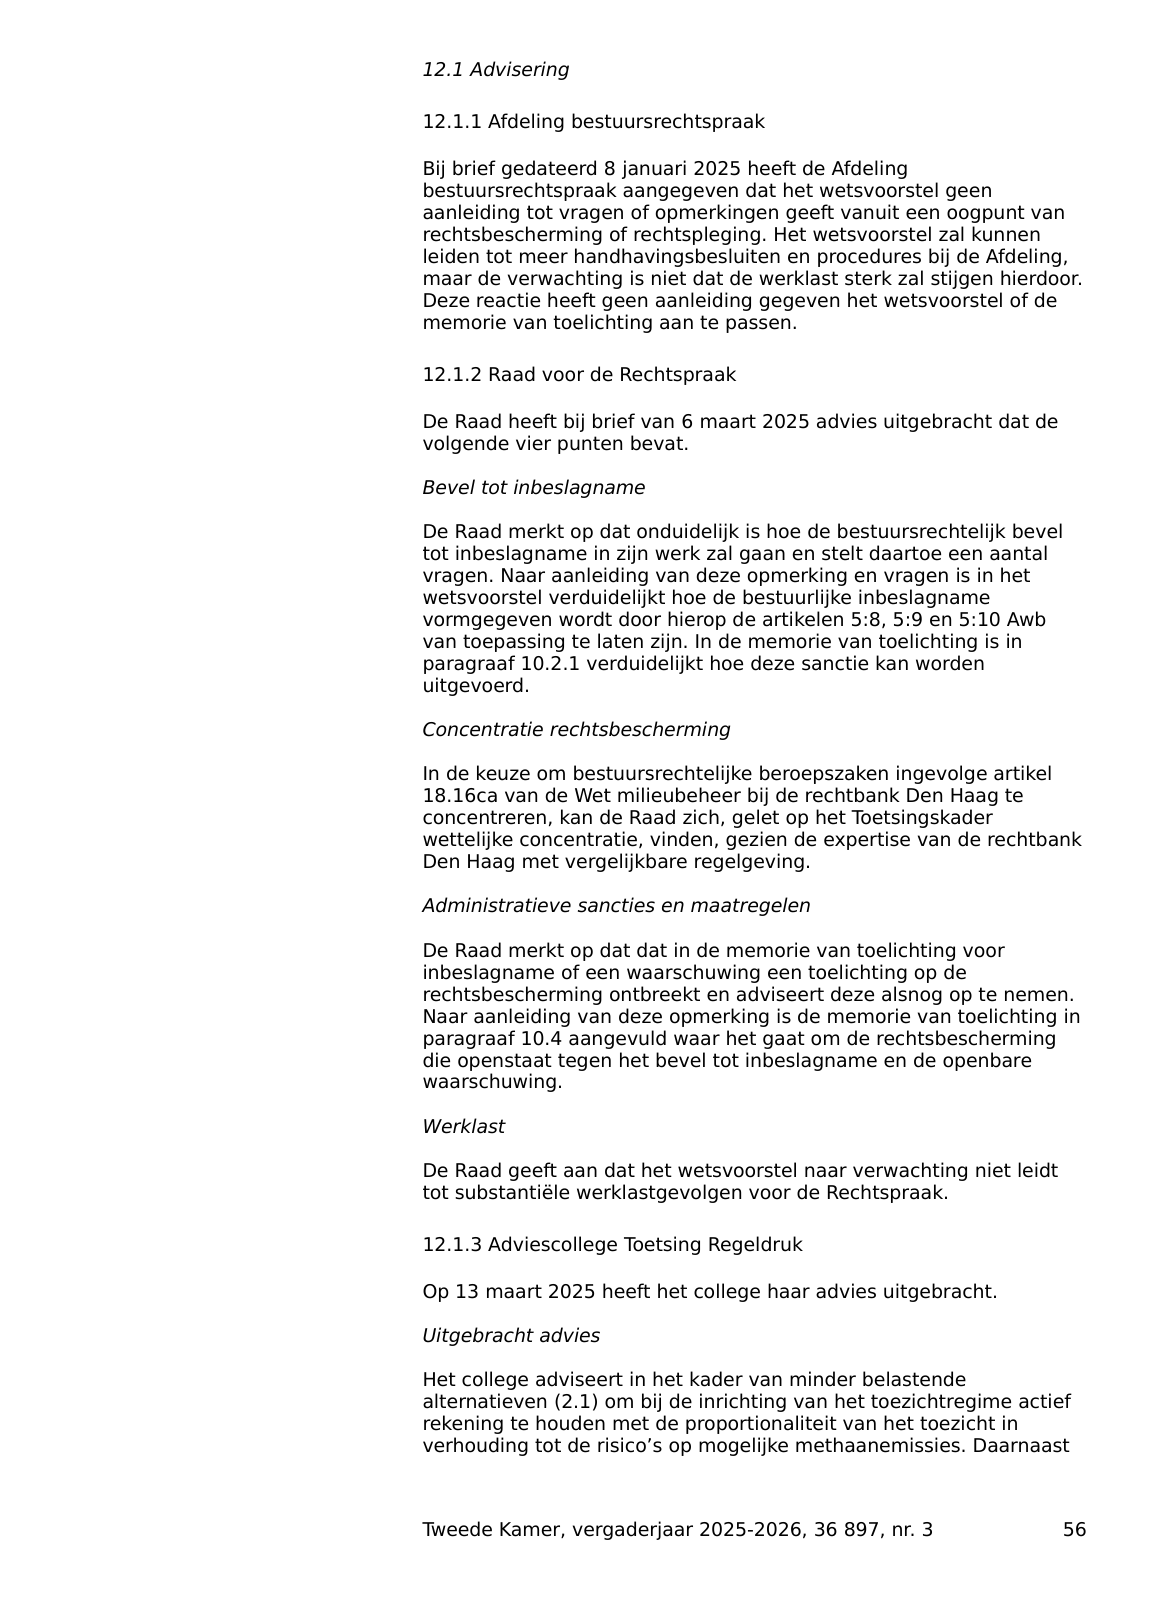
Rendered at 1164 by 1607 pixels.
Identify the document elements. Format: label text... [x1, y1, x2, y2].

text Op 13 maart 2025 heeft het college haar advies uitgebracht. [422, 1281, 1087, 1303]
subtitle Uitgebracht advies [422, 1325, 1087, 1347]
text In de keuze om bestuursrechtelijke beroepszaken ingevolge artikel 18.16ca van de Wet milieubeheer bij de rechtbank Den Haag te concentreren, kan de Raad zich, gelet op het Toetsingskader wettelijke concentratie, vinden, gezien de expertise van de rechtbank Den Haag met vergelijkbare regelgeving. [422, 763, 1087, 873]
subtitle Werklast [422, 1116, 1087, 1138]
subtitle Concentratie rechtsbescherming [422, 719, 1087, 741]
subtitle 12.1 Advisering [422, 59, 1087, 81]
text De Raad merkt op dat dat in de memorie van toelichting voor inbeslagname of een waarschuwing een toelichting op de rechtsbescherming ontbreekt en adviseert deze alsnog op te nemen. Naar aanleiding van deze opmerking is de memorie van toelichting in paragraaf 10.4 aangevuld waar het gaat om de rechtsbescherming die openstaat tegen het bevel tot inbeslagname en de openbare waarschuwing. [422, 939, 1087, 1093]
text Het college adviseert in het kader van minder belastende alternatieven (2.1) om bij de inrichting van het toezichtregime actief rekening te houden met de proportionaliteit van het toezicht in verhouding tot de risico’s op mogelijke methaanemissies. Daarnaast [422, 1369, 1087, 1457]
text De Raad geeft aan dat het wetsvoorstel naar verwachting niet leidt tot substantiële werklastgevolgen voor de Rechtspraak. [422, 1160, 1087, 1204]
subtitle 12.1.3 Adviescollege Toetsing Regeldruk [422, 1234, 1087, 1256]
subtitle Bevel tot inbeslagname [422, 477, 1087, 499]
subtitle 12.1.1 Afdeling bestuursrechtspraak [422, 111, 1087, 133]
subtitle Administratieve sancties en maatregelen [422, 895, 1087, 917]
subtitle 12.1.2 Raad voor de Rechtspraak [422, 364, 1087, 386]
text De Raad heeft bij brief van 6 maart 2025 advies uitgebracht dat de volgende vier punten bevat. [422, 411, 1087, 455]
text De Raad merkt op dat onduidelijk is hoe de bestuursrechtelijk bevel tot inbeslagname in zijn werk zal gaan en stelt daartoe een aantal vragen. Naar aanleiding van deze opmerking en vragen is in het wetsvoorstel verduidelijkt hoe de bestuurlijke inbeslagname vormgegeven wordt door hierop de artikelen 5:8, 5:9 en 5:10 Awb van toepassing te laten zijn. In de memorie van toelichting is in paragraaf 10.2.1 verduidelijkt hoe deze sanctie kan worden uitgevoerd. [422, 521, 1087, 697]
text Bij brief gedateerd 8 januari 2025 heeft de Afdeling bestuursrechtspraak aangegeven dat het wetsvoorstel geen aanleiding tot vragen of opmerkingen geeft vanuit een oogpunt van rechtsbescherming of rechtspleging. Het wetsvoorstel zal kunnen leiden tot meer handhavingsbesluiten en procedures bij de Afdeling, maar de verwachting is niet dat de werklast sterk zal stijgen hierdoor. Deze reactie heeft geen aanleiding gegeven het wetsvoorstel of de memorie van toelichting aan te passen. [422, 158, 1087, 334]
